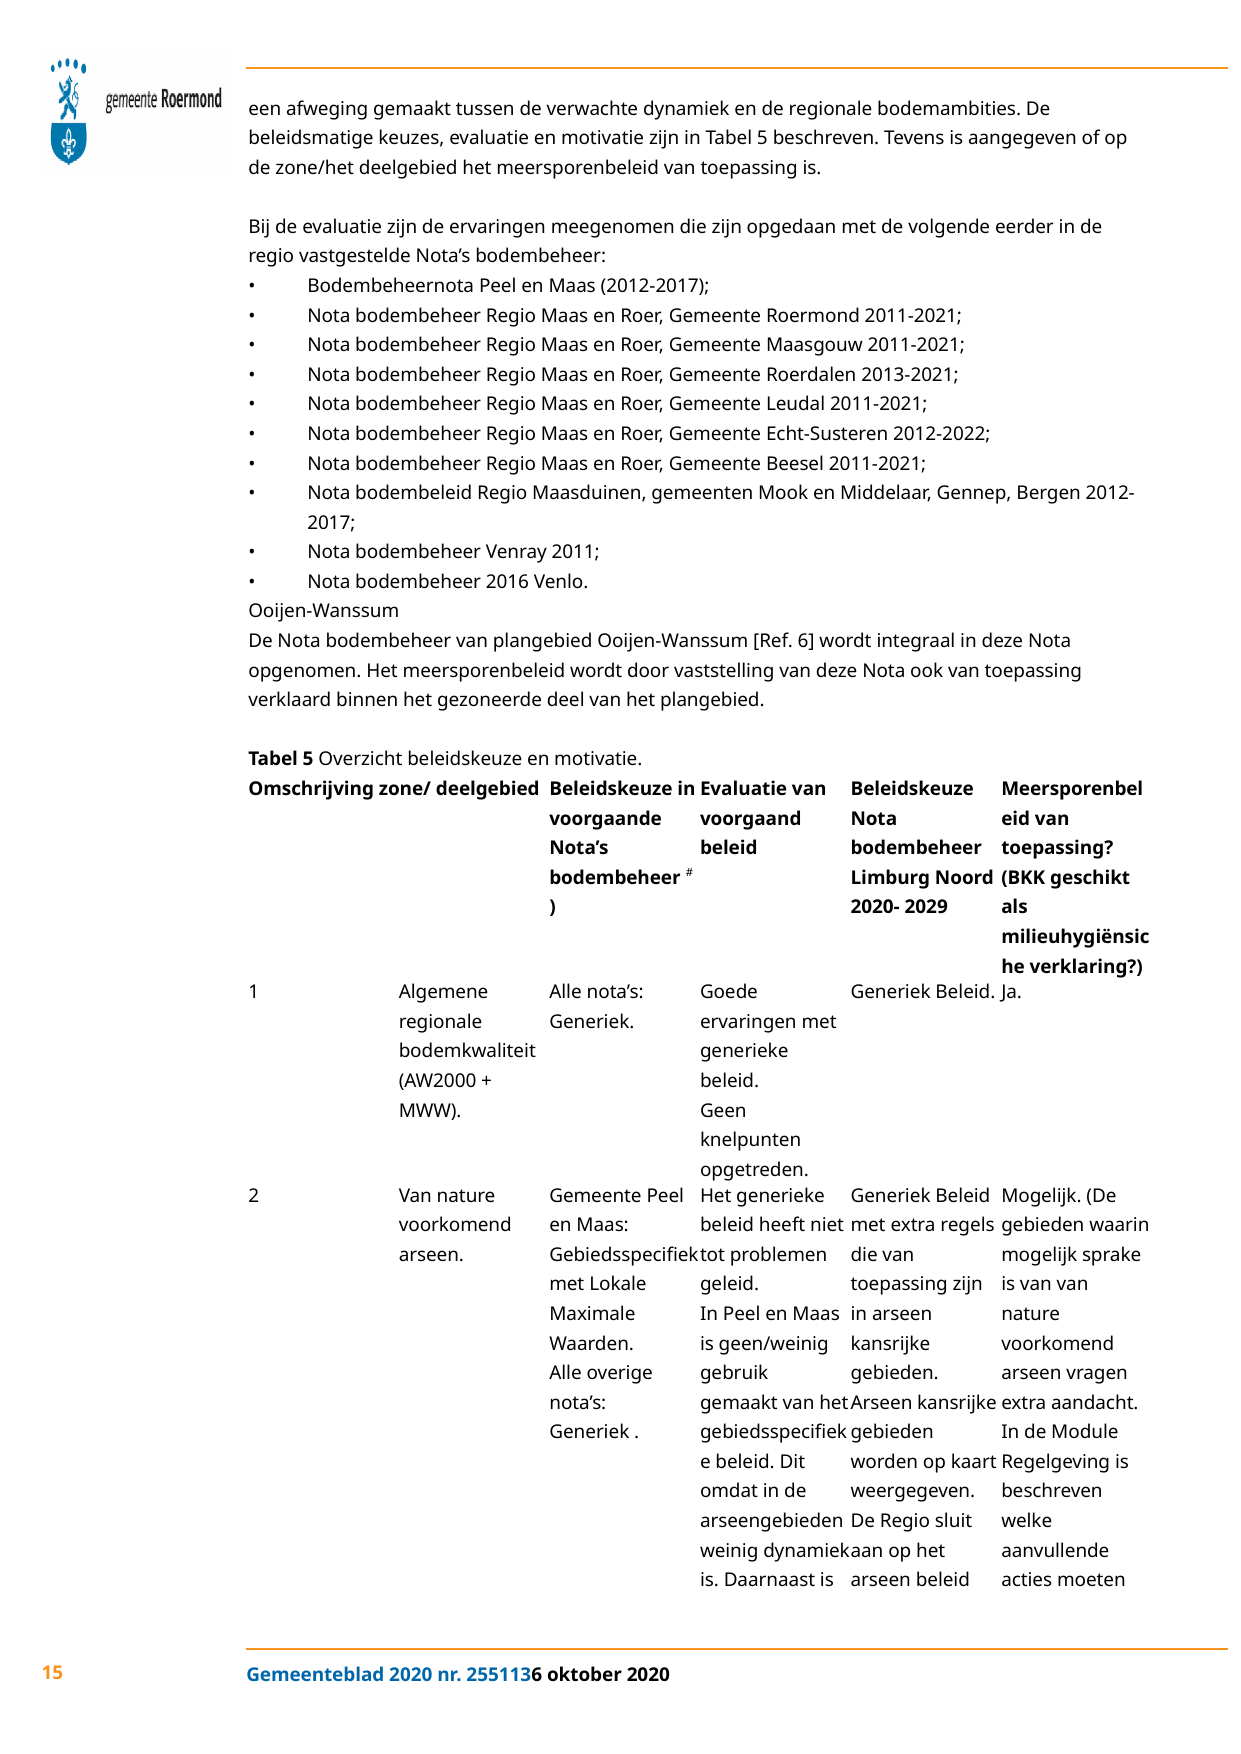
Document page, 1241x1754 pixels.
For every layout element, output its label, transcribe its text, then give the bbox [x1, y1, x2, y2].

text een afweging gemaakt tussen de verwachte dynamiek en de regionale bodemambities. De beleidsmatige keuzes, evaluatie en motivatie zijn in Tabel 5 beschreven. Tevens is aangegeven of op de zone/het deelgebied het meersporenbeleid van toepassing is. [248, 95, 1152, 180]
table_cell Van nature voorkomend arseen. [399, 1182, 549, 1592]
list Nota bodembeheer Regio Maas en Roer, Gemeente Maasgouw 2011-2021; [248, 331, 1152, 357]
table_cell Generiek Beleid met extra regels die van toepassing zijn in arseen kansrijke gebieden. Arseen kansrijke gebieden worden op kaart weergegeven. De Regio sluit aan op het arseen beleid [850, 1182, 1001, 1592]
text Tabel 5 Overzicht beleidskeuze en motivatie. [248, 746, 1152, 771]
table_header Evaluatie van voorgaand beleid [700, 775, 850, 978]
table_header Beleidskeuze in voorgaande Nota’s bodembeheer # ) [549, 775, 700, 978]
table_cell Generiek Beleid. [850, 979, 1001, 1182]
list Nota bodembeleid Regio Maasduinen, gemeenten Mook en Middelaar, Gennep, Bergen 2012-2017; [248, 479, 1152, 535]
table_header Meersporenbeleid van toepassing? (BKK geschikt als milieuhygiënsiche verklaring?) [1001, 775, 1152, 978]
list Nota bodembeheer Venray 2011; [248, 538, 1152, 564]
table_cell Alle nota’s: Generiek. [549, 979, 700, 1182]
table_header Omschrijving zone/ deelgebied [248, 775, 549, 978]
table_cell Het generieke beleid heeft niet tot problemen geleid. In Peel en Maas is geen/weinig gebruik gemaakt van het gebiedsspecifieke beleid. Dit omdat in de arseengebieden weinig dynamiek is. Daarnaast is [700, 1182, 850, 1592]
table_cell Gemeente Peel en Maas: Gebiedsspecifiek met Lokale Maximale Waarden. Alle overige nota’s: Generiek . [549, 1182, 700, 1592]
list Nota bodembeheer Regio Maas en Roer, Gemeente Roermond 2011-2021; [248, 302, 1152, 328]
list Nota bodembeheer Regio Maas en Roer, Gemeente Echt-Susteren 2012-2022; [248, 420, 1152, 446]
text De Nota bodembeheer van plangebied Ooijen-Wanssum [Ref. 6] wordt integraal in deze Nota opgenomen. Het meersporenbeleid wordt door vaststelling van deze Nota ook van toepassing verklaard binnen het gezoneerde deel van het plangebied. [248, 627, 1152, 712]
table_cell Algemene regionale bodemkwaliteit (AW2000 + MWW). [399, 979, 549, 1182]
table_cell Goede ervaringen met generieke beleid. Geen knelpunten opgetreden. [700, 979, 850, 1182]
table_header Beleidskeuze Nota bodembeheer Limburg Noord 2020- 2029 [850, 775, 1001, 978]
table_cell [248, 979, 398, 1182]
list Nota bodembeheer 2016 Venlo. [248, 568, 1152, 594]
list Nota bodembeheer Regio Maas en Roer, Gemeente Beesel 2011-2021; [248, 450, 1152, 476]
table_cell Ja. [1001, 979, 1152, 1182]
list Nota bodembeheer Regio Maas en Roer, Gemeente Roerdalen 2013-2021; [248, 361, 1152, 387]
text Bij de evaluatie zijn de ervaringen meegenomen die zijn opgedaan met de volgende eerder in de regio vastgestelde Nota’s bodembeheer: [248, 213, 1152, 268]
text Ooijen-Wanssum [248, 598, 1152, 623]
table_cell Mogelijk. (De gebieden waarin mogelijk sprake is van van nature voorkomend arseen vragen extra aandacht. In de Module Regelgeving is beschreven welke aanvullende acties moeten [1001, 1182, 1152, 1592]
picture [41, 47, 231, 172]
list Nota bodembeheer Regio Maas en Roer, Gemeente Leudal 2011-2021; [248, 391, 1152, 416]
list Bodembeheernota Peel en Maas (2012-2017); [248, 272, 1152, 298]
table_cell [248, 1182, 398, 1592]
